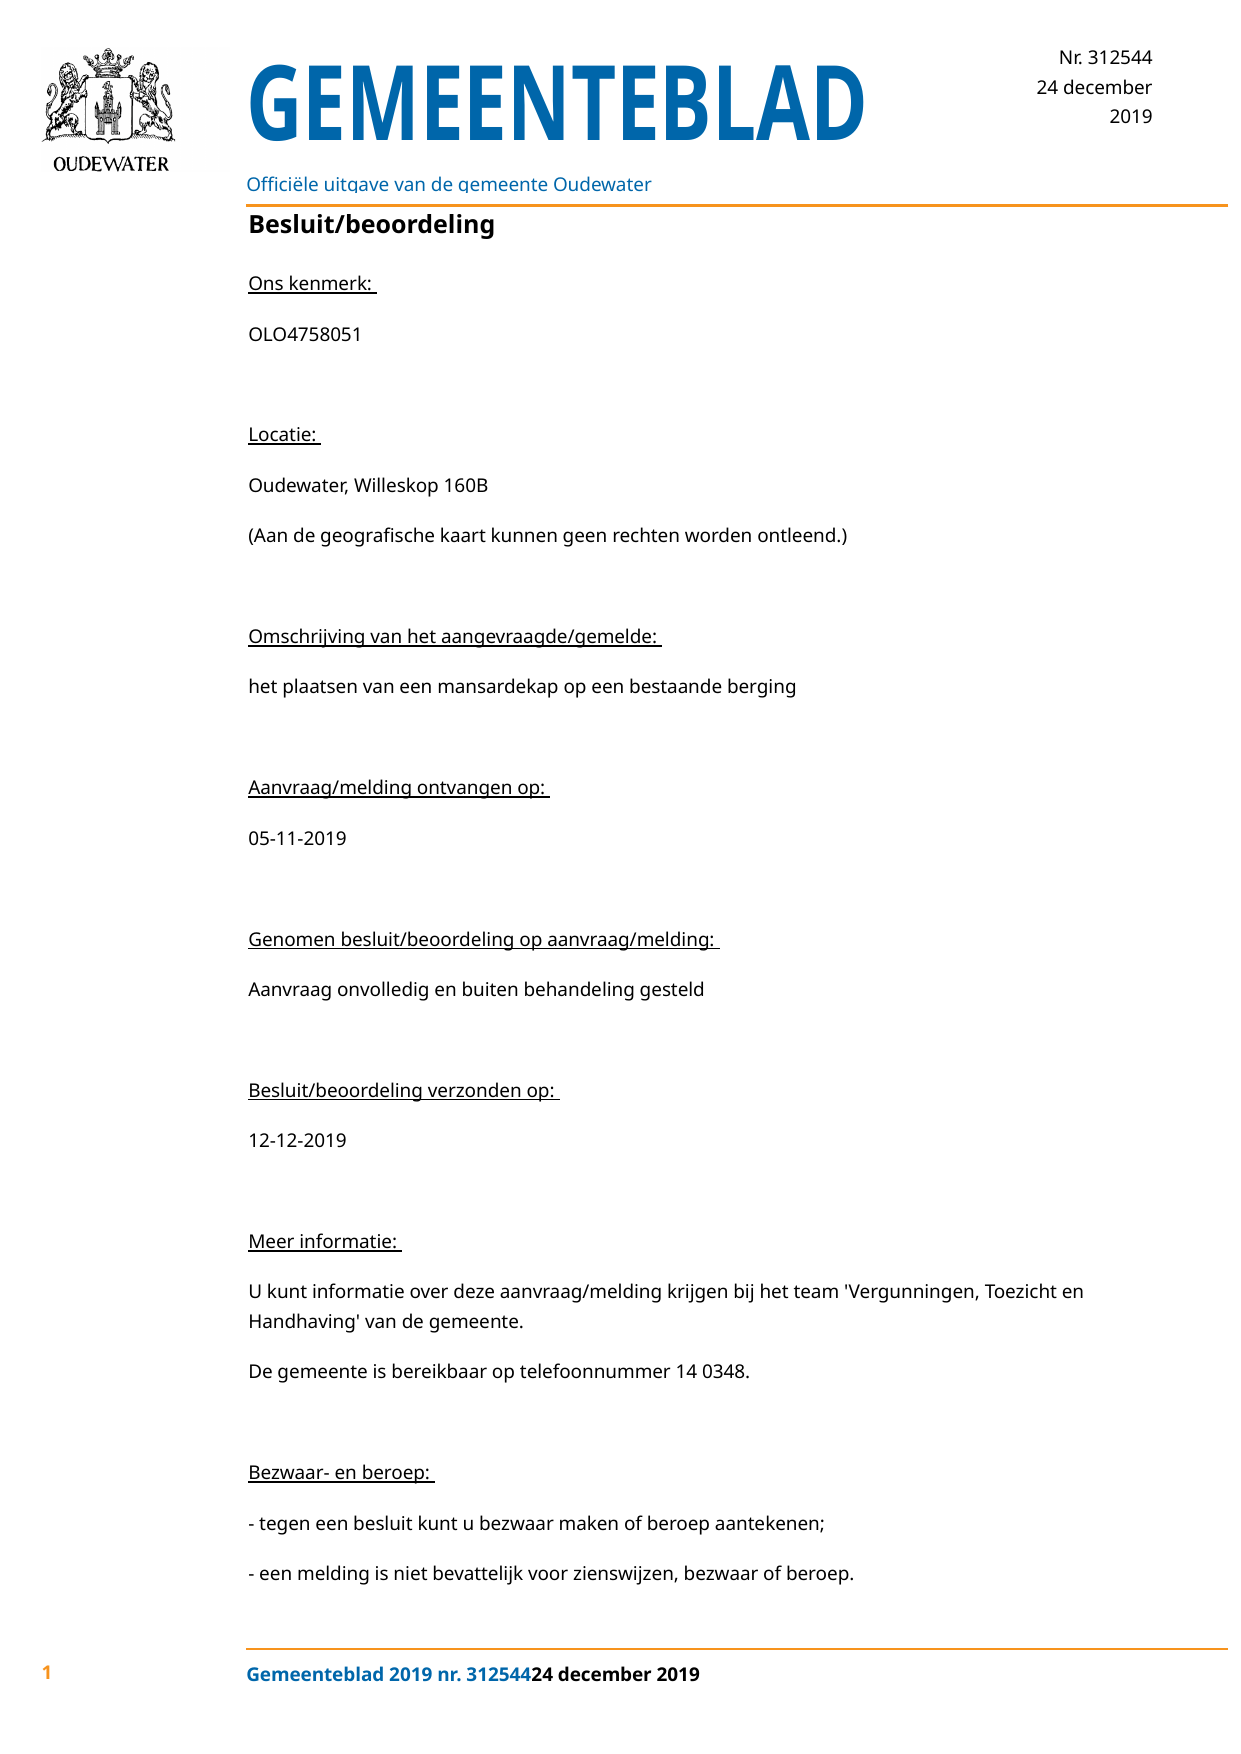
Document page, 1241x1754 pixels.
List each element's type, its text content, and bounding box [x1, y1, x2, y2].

text Aanvraag onvolledig en buiten behandeling gesteld [248, 976, 1152, 1002]
text Aanvraag/melding ontvangen op: [248, 774, 1152, 800]
text Genomen besluit/beoordeling op aanvraag/melding: [248, 926, 1152, 951]
text het plaatsen van een mansardekap op een bestaande berging [248, 674, 1152, 699]
text Besluit/beoordeling verzonden op: [248, 1077, 1152, 1103]
text Ons kenmerk: [248, 270, 1152, 296]
text De gemeente is bereikbaar op telefoonnummer 14 0348. [248, 1359, 1152, 1384]
text Omschrijving van het aangevraagde/gemelde: [248, 623, 1152, 649]
picture [41, 47, 231, 172]
text 12-12-2019 [248, 1127, 1152, 1153]
text OLO4758051 [248, 321, 1152, 346]
text Meer informatie: [248, 1228, 1152, 1254]
text - een melding is niet bevattelijk voor zienswijzen, bezwaar of beroep. [248, 1560, 1152, 1586]
text (Aan de geografische kaart kunnen geen rechten worden ontleend.) [248, 522, 1152, 548]
text Bezwaar- en beroep: [248, 1459, 1152, 1485]
text 05-11-2019 [248, 825, 1152, 851]
text Locatie: [248, 422, 1152, 447]
text Oudewater, Willeskop 160B [248, 472, 1152, 498]
text Besluit/beoordeling [248, 207, 1152, 241]
text - tegen een besluit kunt u bezwaar maken of beroep aantekenen; [248, 1510, 1152, 1536]
text U kunt informatie over deze aanvraag/melding krijgen bij het team 'Vergunningen, Toezicht en Handhaving' van de gemeente. [248, 1279, 1152, 1334]
